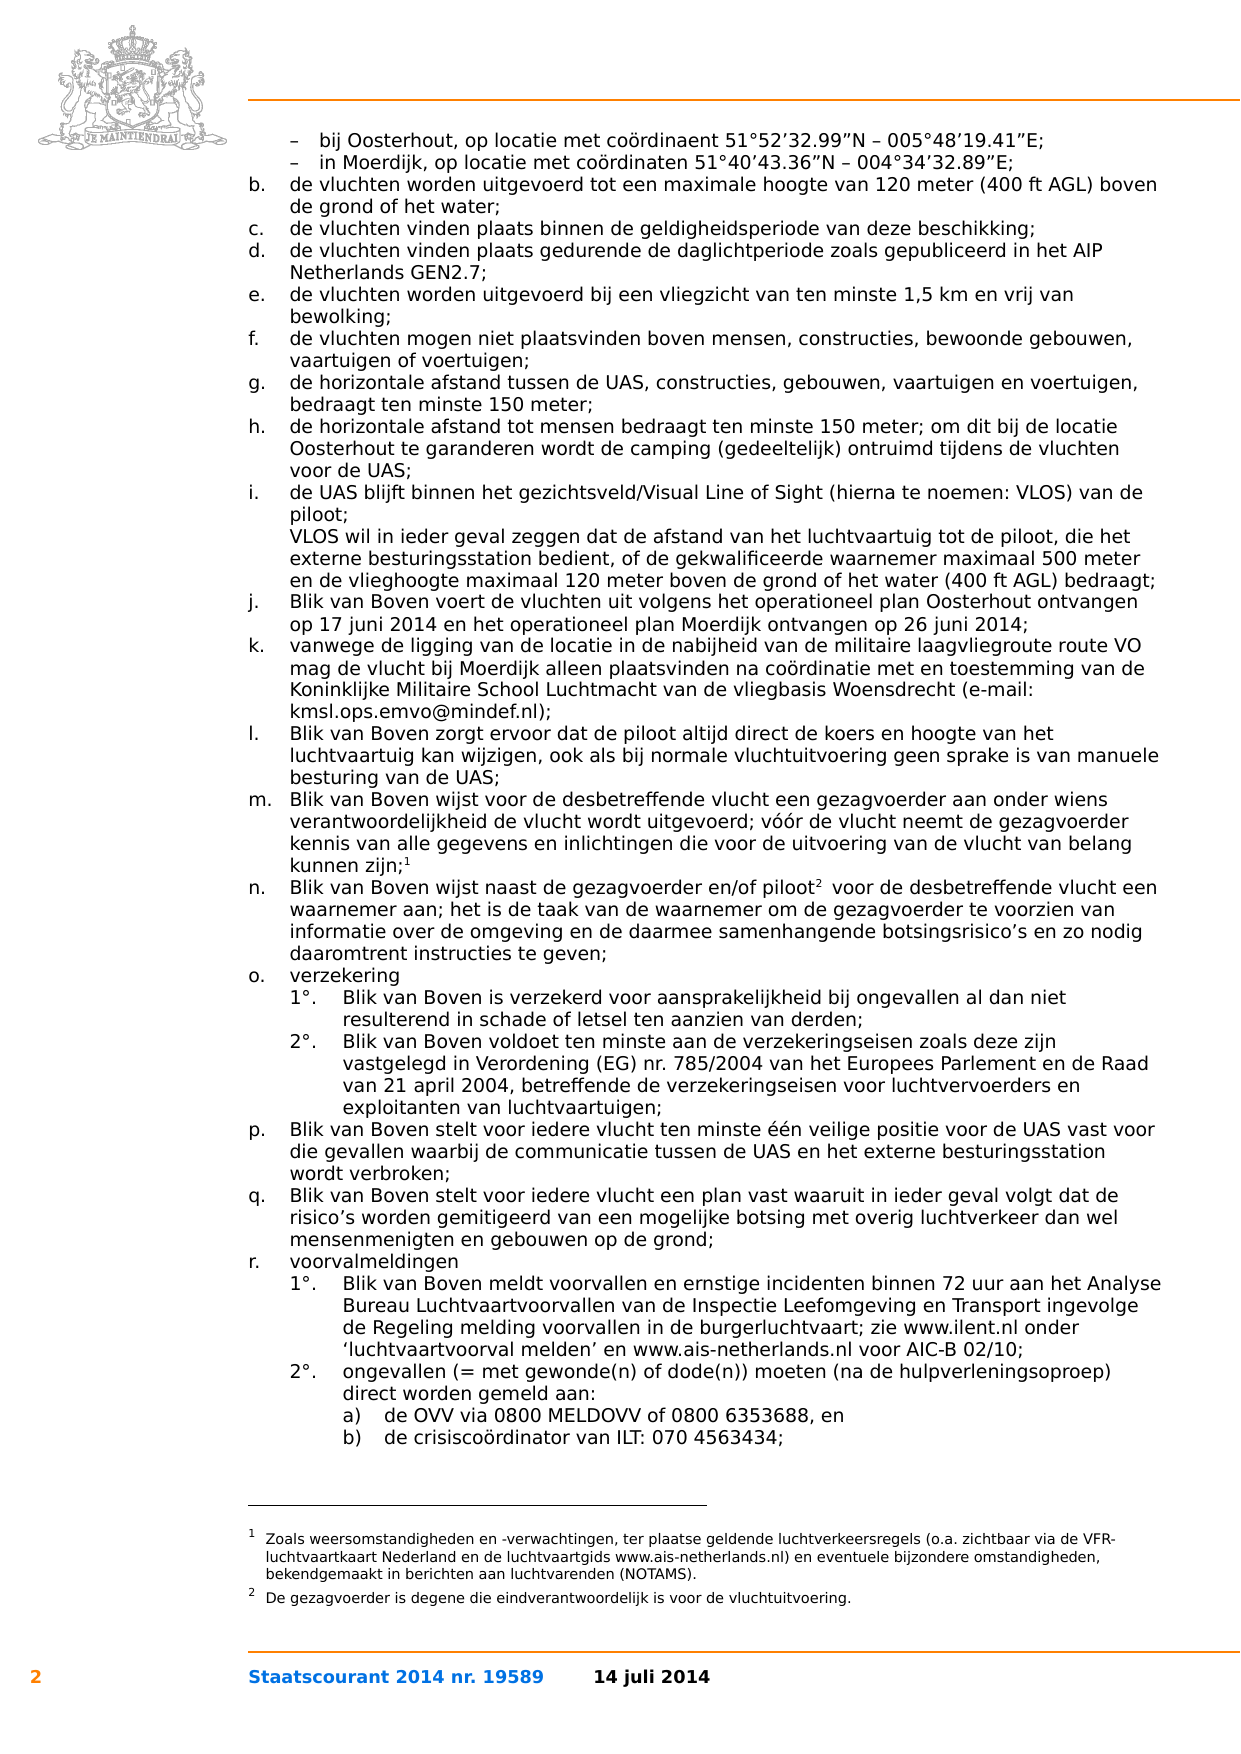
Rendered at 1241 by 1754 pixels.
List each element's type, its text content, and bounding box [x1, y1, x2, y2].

text g. de horizontale afstand tussen de UAS, constructies, gebouwen, vaartuigen en voertuigen, bedraagt ten minste 150 meter; [248, 372, 1163, 416]
text 1°. Blik van Boven meldt voorvallen en ernstige incidenten binnen 72 uur aan het Analyse Bureau Luchtvaartvoorvallen van de Inspectie Leefomgeving en Transport ingevolge de Regeling melding voorvallen in de burgerluchtvaart; zie www.ilent.nl onder ‘luchtvaartvoorval melden’ en www.ais-netherlands.nl voor AIC-B 02/10; [289, 1273, 1163, 1361]
text m. Blik van Boven wijst voor de desbetreffende vlucht een gezagvoerder aan onder wiens verantwoordelijkheid de vlucht wordt uitgevoerd; vóór de vlucht neemt de gezagvoerder kennis van alle gegevens en inlichtingen die voor de uitvoering van de vlucht van belang kunnen zijn; [248, 789, 1163, 877]
text VLOS wil in ieder geval zeggen dat de afstand van het luchtvaartuig tot de piloot, die het externe besturingsstation bedient, of de gekwalificeerde waarnemer maximaal 500 meter en de vlieghoogte maximaal 120 meter boven de grond of het water (400 ft AGL) bedraagt; [289, 526, 1163, 591]
text 2°. ongevallen (= met gewonde(n) of dode(n)) moeten (na de hulpverleningsoproep) direct worden gemeld aan: [289, 1361, 1163, 1405]
text p. Blik van Boven stelt voor iedere vlucht ten minste één veilige positie voor de UAS vast voor die gevallen waarbij de communicatie tussen de UAS en het externe besturingsstation wordt verbroken; [248, 1119, 1163, 1185]
text a) de OVV via 0800 MELDOVV of 0800 6353688, en [342, 1405, 1163, 1427]
text b. de vluchten worden uitgevoerd tot een maximale hoogte van 120 meter (400 ft AGL) boven de grond of het water; [248, 174, 1163, 218]
text b) de crisiscoördinator van ILT: 070 4563434; [342, 1427, 1163, 1449]
text l. Blik van Boven zorgt ervoor dat de piloot altijd direct de koers en hoogte van het luchtvaartuig kan wijzigen, ook als bij normale vluchtuitvoering geen sprake is van manuele besturing van de UAS; [248, 723, 1163, 789]
text – bij Oosterhout, op locatie met coördinaent 51°52’32.99”N – 005°48’19.41”E; [289, 130, 1163, 152]
text Zoals weersomstandigheden en -verwachtingen, ter plaatse geldende luchtverkeersregels (o.a. zichtbaar via de VFR-luchtvaartkaart Nederland en de luchtvaartgids www.ais-netherlands.nl) en eventuele bijzondere omstandigheden, bekendgemaakt in berichten aan luchtvarenden (NOTAMS). [248, 1527, 1163, 1583]
text o. verzekering [248, 965, 1163, 987]
text e. de vluchten worden uitgevoerd bij een vliegzicht van ten minste 1,5 km en vrij van bewolking; [248, 284, 1163, 328]
text q. Blik van Boven stelt voor iedere vlucht een plan vast waaruit in ieder geval volgt dat de risico’s worden gemitigeerd van een mogelijke botsing met overig luchtverkeer dan wel mensenmenigten en gebouwen op de grond; [248, 1185, 1163, 1251]
text n. Blik van Boven wijst naast de gezagvoerder en/of piloot voor de desbetreffende vlucht een waarnemer aan; het is de taak van de waarnemer om de gezagvoerder te voorzien van informatie over de omgeving en de daarmee samenhangende botsingsrisico’s en zo nodig daaromtrent instructies te geven; [248, 877, 1163, 965]
text i. de UAS blijft binnen het gezichtsveld/Visual Line of Sight (hierna te noemen: VLOS) van de piloot; [248, 482, 1163, 526]
text h. de horizontale afstand tot mensen bedraagt ten minste 150 meter; om dit bij de locatie Oosterhout te garanderen wordt de camping (gedeeltelijk) ontruimd tijdens de vluchten voor de UAS; [248, 416, 1163, 482]
text d. de vluchten vinden plaats gedurende de daglichtperiode zoals gepubliceerd in het AIP Netherlands GEN2.7; [248, 240, 1163, 284]
text 2°. Blik van Boven voldoet ten minste aan de verzekeringseisen zoals deze zijn vastgelegd in Verordening (EG) nr. 785/2004 van het Europees Parlement en de Raad van 21 april 2004, betreffende de verzekeringseisen voor luchtvervoerders en exploitanten van luchtvaartuigen; [289, 1031, 1163, 1119]
text k. vanwege de ligging van de locatie in de nabijheid van de militaire laagvliegroute route VO mag de vlucht bij Moerdijk alleen plaatsvinden na coördinatie met en toestemming van de Koninklijke Militaire School Luchtmacht van de vliegbasis Woensdrecht (e-mail: kmsl.ops.emvo@mindef.nl); [248, 635, 1163, 723]
text f. de vluchten mogen niet plaatsvinden boven mensen, constructies, bewoonde gebouwen, vaartuigen of voertuigen; [248, 328, 1163, 372]
text j. Blik van Boven voert de vluchten uit volgens het operationeel plan Oosterhout ontvangen op 17 juni 2014 en het operationeel plan Moerdijk ontvangen op 26 juni 2014; [248, 591, 1163, 635]
text r. voorvalmeldingen [248, 1251, 1163, 1273]
picture [38, 25, 227, 150]
text c. de vluchten vinden plaats binnen de geldigheidsperiode van deze beschikking; [248, 218, 1163, 240]
text 1°. Blik van Boven is verzekerd voor aansprakelijkheid bij ongevallen al dan niet resulterend in schade of letsel ten aanzien van derden; [289, 987, 1163, 1031]
text – in Moerdijk, op locatie met coördinaten 51°40’43.36”N – 004°34’32.89”E; [289, 152, 1163, 174]
text De gezagvoerder is degene die eindverantwoordelijk is voor de vluchtuitvoering. [248, 1586, 1163, 1608]
